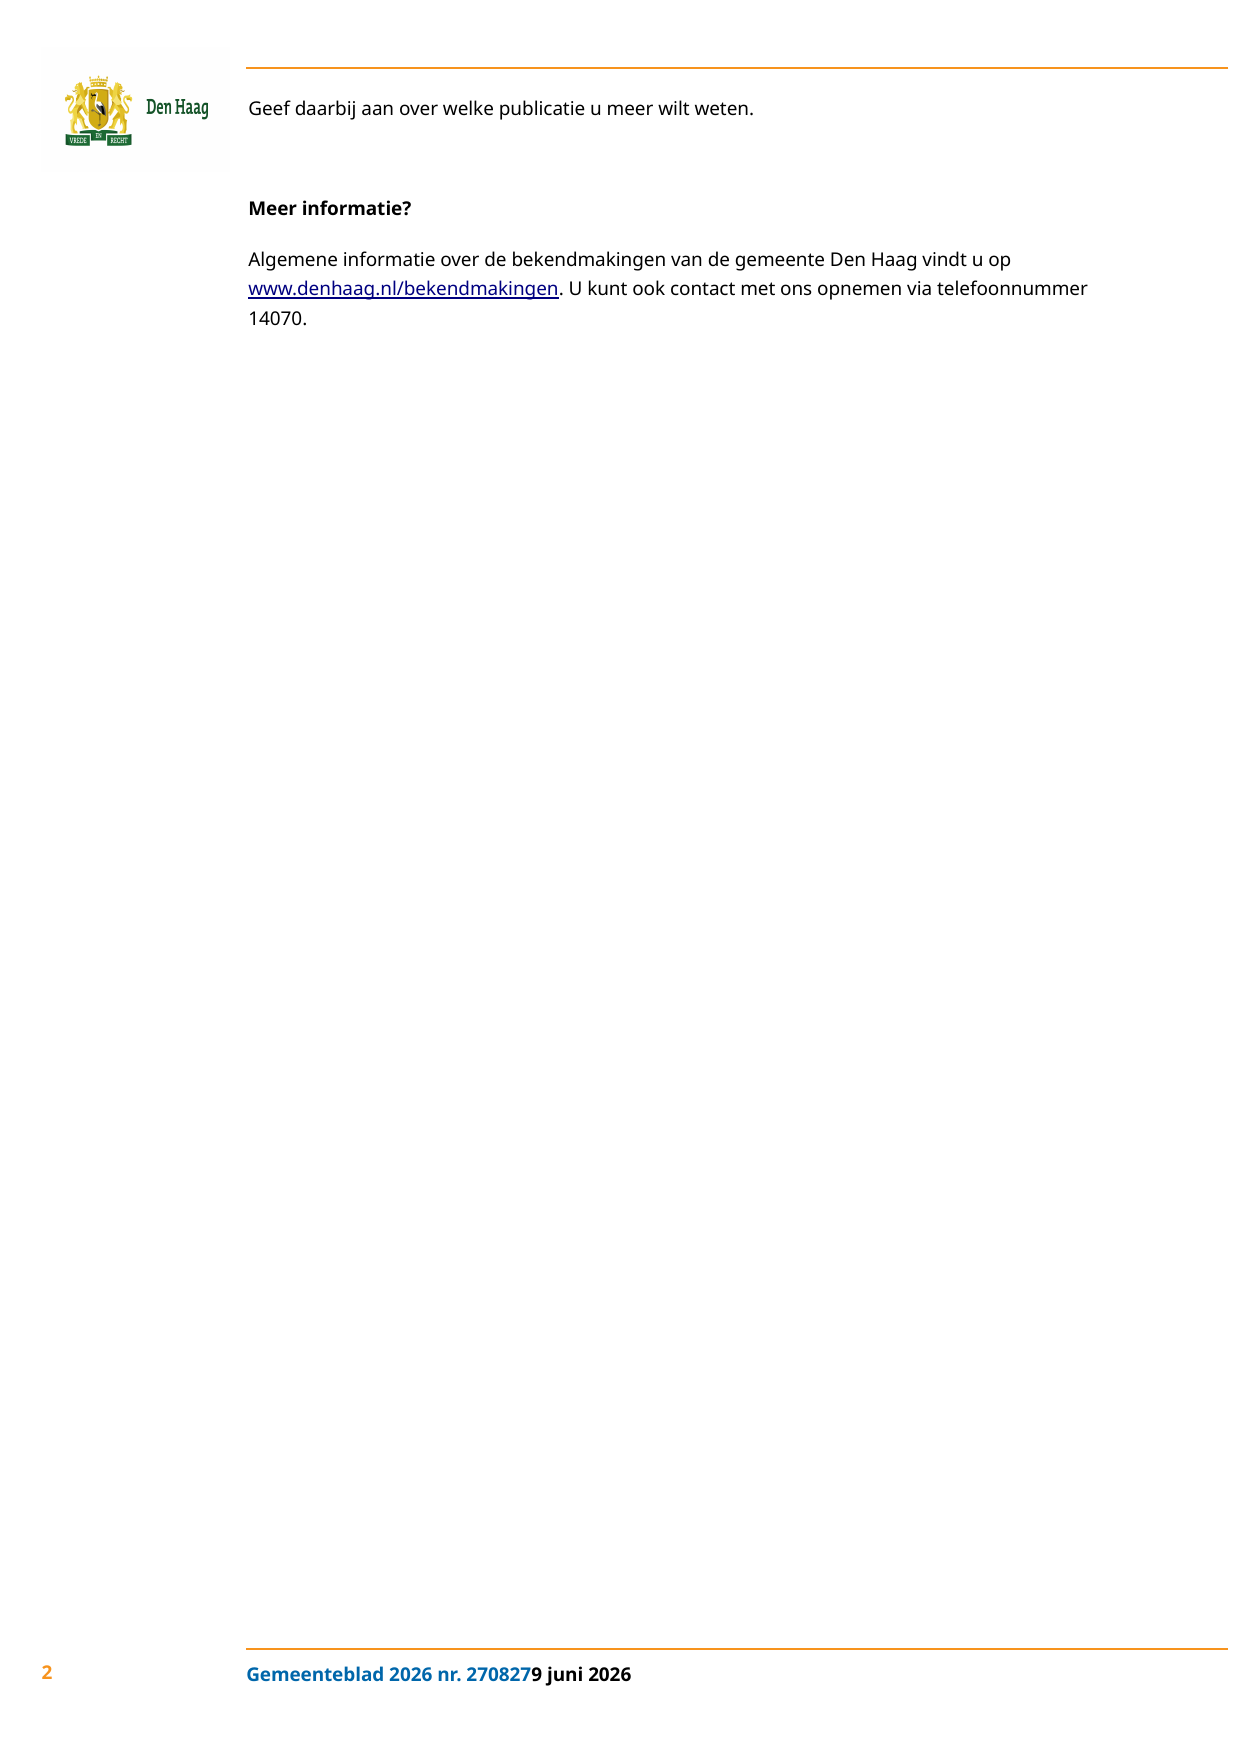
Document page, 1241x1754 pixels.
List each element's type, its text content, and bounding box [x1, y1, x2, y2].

text Geef daarbij aan over welke publicatie u meer wilt weten. [248, 95, 1152, 121]
picture [41, 47, 231, 172]
text Meer informatie? [248, 196, 1152, 221]
text Algemene informatie over de bekendmakingen van de gemeente Den Haag vindt u op www.denhaag.nl/bekendmakingen. U kunt ook contact met ons opnemen via telefoonnummer 14070. [248, 246, 1152, 331]
